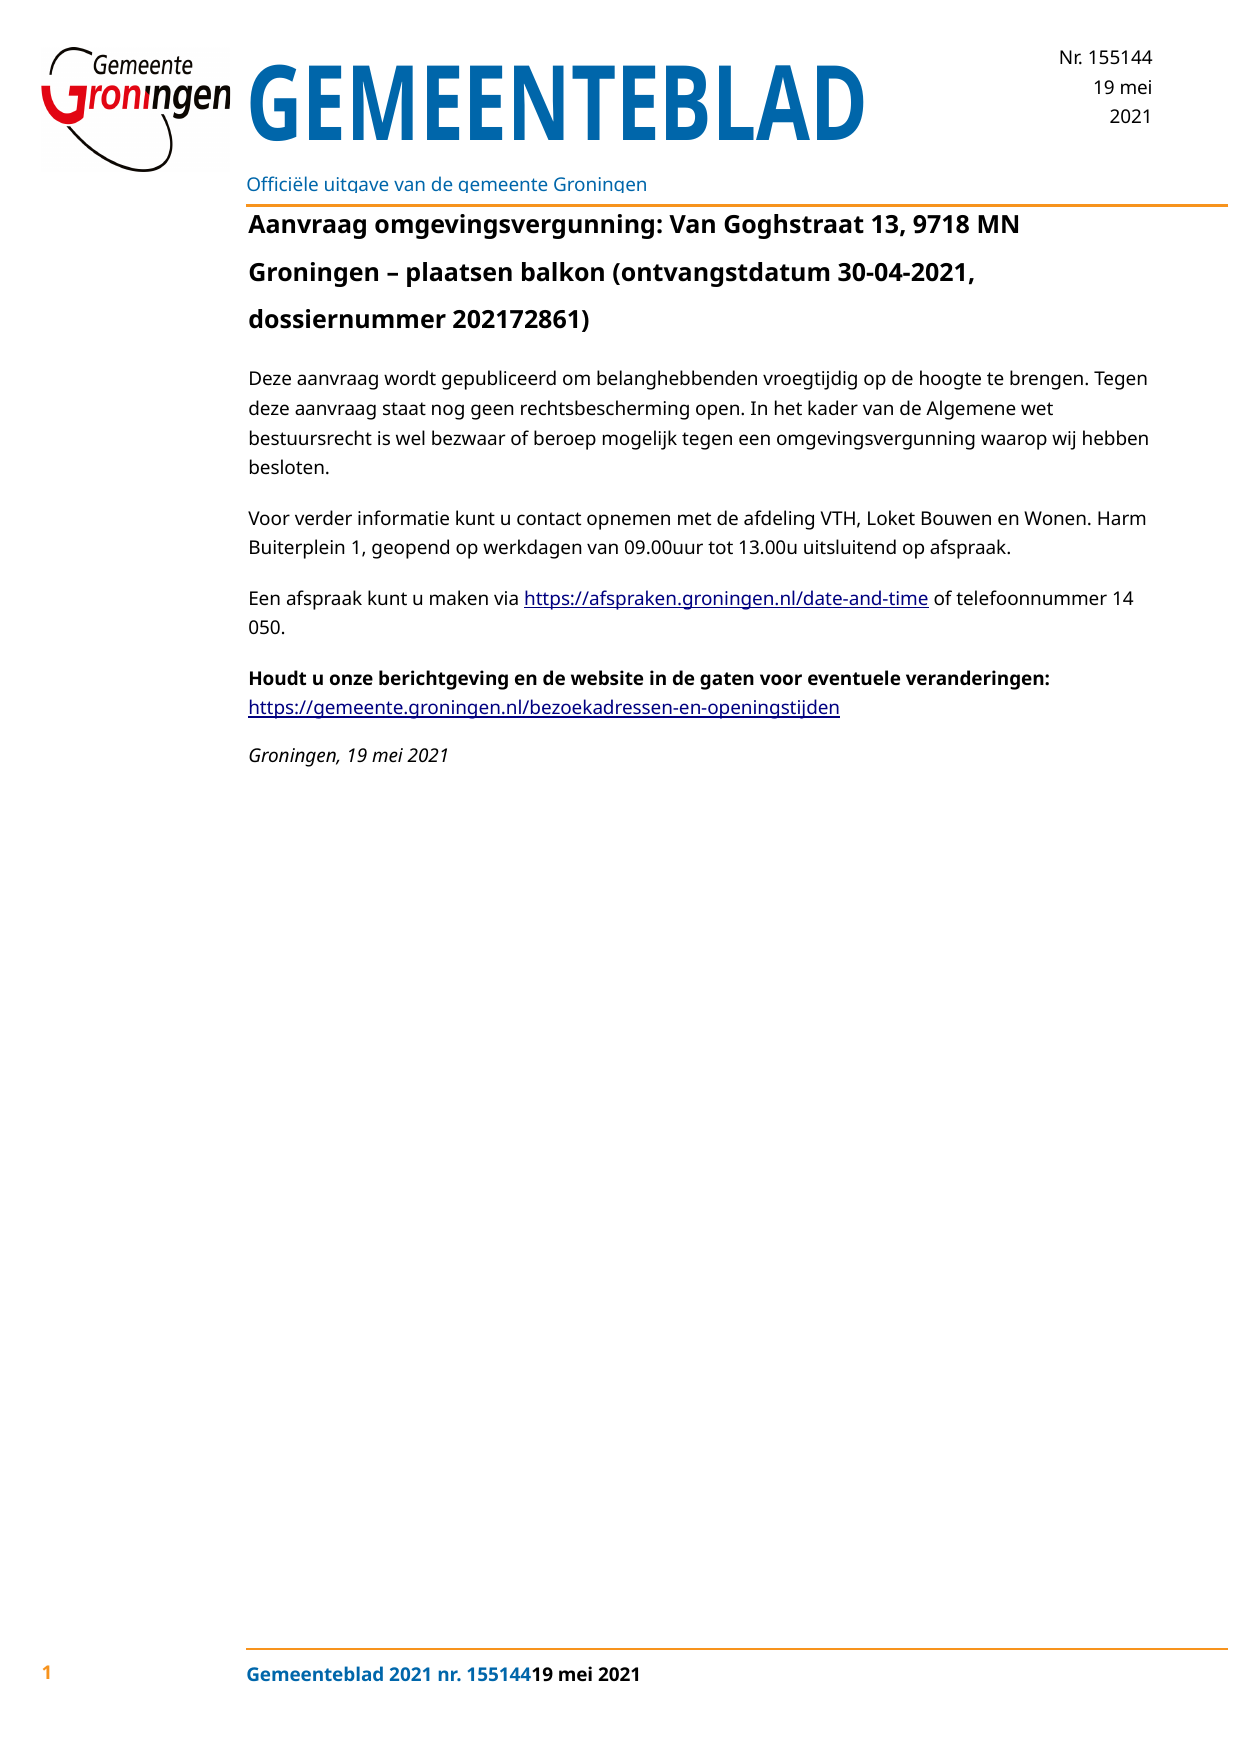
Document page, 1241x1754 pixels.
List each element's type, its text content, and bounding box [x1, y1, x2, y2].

text Aanvraag omgevingsvergunning: Van Goghstraat 13, 9718 MN Groningen – plaatsen balkon (ontvangstdatum 30-04-2021, dossiernummer 202172861) [248, 207, 1152, 336]
text Een afspraak kunt u maken via https://afspraken.groningen.nl/date-and-time of telefoonnummer 14 050. [248, 585, 1152, 640]
text Houdt u onze berichtgeving en de website in de gaten voor eventuele veranderingen: https://gemeente.groningen.nl/bezoekadressen-en-openingstijden [248, 665, 1152, 720]
text Deze aanvraag wordt gepubliceerd om belanghebbenden vroegtijdig op de hoogte te brengen. Tegen deze aanvraag staat nog geen rechtsbescherming open. In het kader van de Algemene wet bestuursrecht is wel bezwaar of beroep mogelijk tegen een omgevingsvergunning waarop wij hebben besloten. [248, 366, 1152, 480]
text Groningen, 19 mei 2021 [248, 742, 1152, 768]
picture [41, 47, 231, 172]
text Voor verder informatie kunt u contact opnemen met de afdeling VTH, Loket Bouwen en Wonen. Harm Buiterplein 1, geopend op werkdagen van 09.00uur tot 13.00u uitsluitend op afspraak. [248, 505, 1152, 560]
